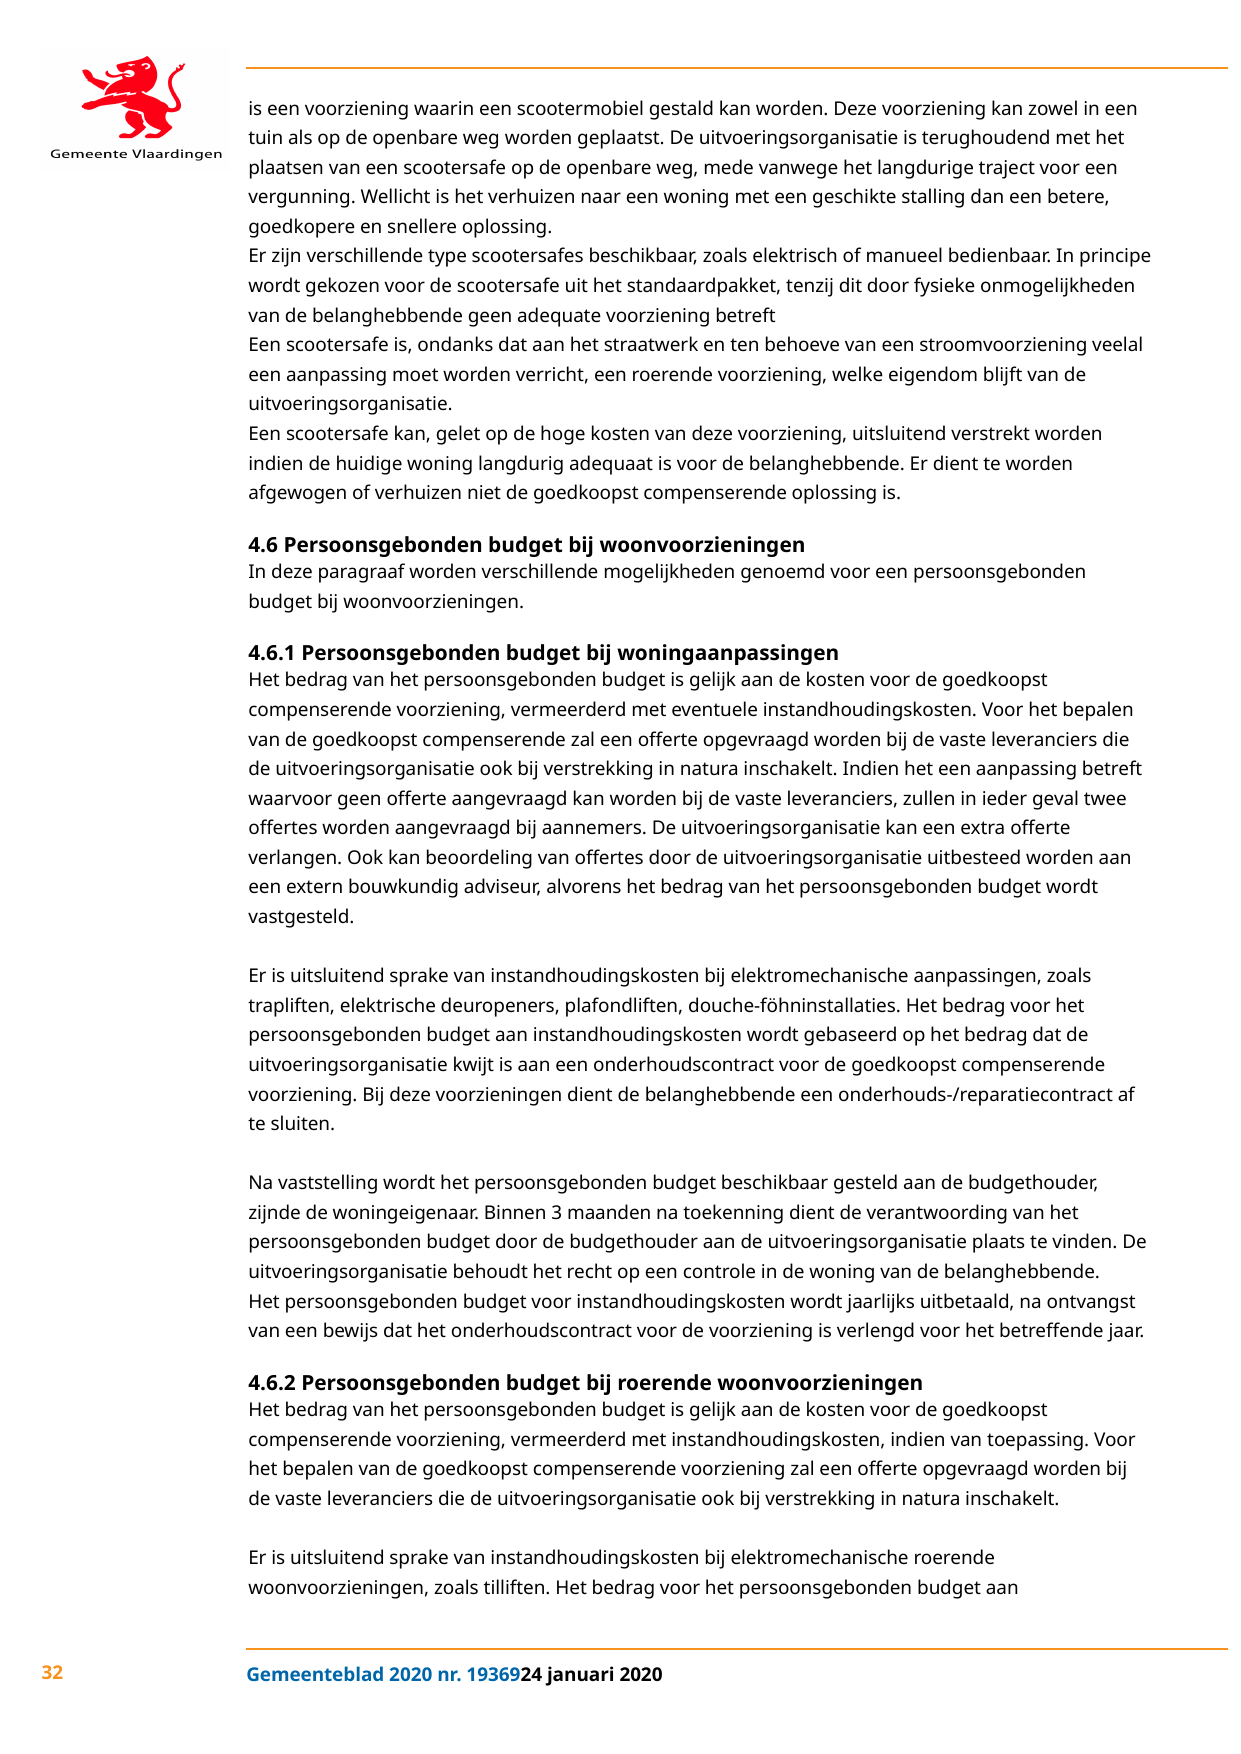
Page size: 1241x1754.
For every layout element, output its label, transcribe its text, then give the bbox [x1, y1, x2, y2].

text 4.6.1 Persoonsgebonden budget bij woningaanpassingen [248, 638, 1152, 667]
text Er is uitsluitend sprake van instandhoudingskosten bij elektromechanische aanpassingen, zoals trapliften, elektrische deuropeners, plafondliften, douche-föhninstallaties. Het bedrag voor het persoonsgebonden budget aan instandhoudingskosten wordt gebaseerd op het bedrag dat de uitvoeringsorganisatie kwijt is aan een onderhoudscontract voor de goedkoopst compenserende voorziening. Bij deze voorzieningen dient de belanghebbende een onderhouds-/reparatiecontract af te sluiten. [248, 962, 1152, 1136]
text Er zijn verschillende type scootersafes beschikbaar, zoals elektrisch of manueel bedienbaar. In principe wordt gekozen voor de scootersafe uit het standaardpakket, tenzij dit door fysieke onmogelijkheden van de belanghebbende geen adequate voorziening betreft [248, 243, 1152, 328]
text Een scootersafe is, ondanks dat aan het straatwerk en ten behoeve van een stroomvoorziening veelal een aanpassing moet worden verricht, een roerende voorziening, welke eigendom blijft van de uitvoeringsorganisatie. [248, 331, 1152, 416]
picture [41, 47, 231, 172]
text Het persoonsgebonden budget voor instandhoudingskosten wordt jaarlijks uitbetaald, na ontvangst van een bewijs dat het onderhoudscontract voor de voorziening is verlengd voor het betreffende jaar. [248, 1288, 1152, 1343]
text Het bedrag van het persoonsgebonden budget is gelijk aan de kosten voor de goedkoopst compenserende voorziening, vermeerderd met instandhoudingskosten, indien van toepassing. Voor het bepalen van de goedkoopst compenserende voorziening zal een offerte opgevraagd worden bij de vaste leveranciers die de uitvoeringsorganisatie ook bij verstrekking in natura inschakelt. [248, 1396, 1152, 1511]
text Een scootersafe kan, gelet op de hoge kosten van deze voorziening, uitsluitend verstrekt worden indien de huidige woning langdurig adequaat is voor de belanghebbende. Er dient te worden afgewogen of verhuizen niet de goedkoopst compenserende oplossing is. [248, 420, 1152, 505]
text 4.6 Persoonsgebonden budget bij woonvoorzieningen [248, 530, 1152, 558]
text 4.6.2 Persoonsgebonden budget bij roerende woonvoorzieningen [248, 1368, 1152, 1396]
text Na vaststelling wordt het persoonsgebonden budget beschikbaar gesteld aan de budgethouder, zijnde de woningeigenaar. Binnen 3 maanden na toekenning dient de verantwoording van het persoonsgebonden budget door de budgethouder aan de uitvoeringsorganisatie plaats te vinden. De uitvoeringsorganisatie behoudt het recht op een controle in de woning van de belanghebbende. [248, 1169, 1152, 1284]
text Er is uitsluitend sprake van instandhoudingskosten bij elektromechanische roerende woonvoorzieningen, zoals tilliften. Het bedrag voor het persoonsgebonden budget aan [248, 1544, 1152, 1599]
text is een voorziening waarin een scootermobiel gestald kan worden. Deze voorziening kan zowel in een tuin als op de openbare weg worden geplaatst. De uitvoeringsorganisatie is terughoudend met het plaatsen van een scootersafe op de openbare weg, mede vanwege het langdurige traject voor een vergunning. Wellicht is het verhuizen naar een woning met een geschikte stalling dan een betere, goedkopere en snellere oplossing. [248, 95, 1152, 239]
text Het bedrag van het persoonsgebonden budget is gelijk aan de kosten voor de goedkoopst compenserende voorziening, vermeerderd met eventuele instandhoudingskosten. Voor het bepalen van de goedkoopst compenserende zal een offerte opgevraagd worden bij de vaste leveranciers die de uitvoeringsorganisatie ook bij verstrekking in natura inschakelt. Indien het een aanpassing betreft waarvoor geen offerte aangevraagd kan worden bij de vaste leveranciers, zullen in ieder geval twee offertes worden aangevraagd bij aannemers. De uitvoeringsorganisatie kan een extra offerte verlangen. Ook kan beoordeling van offertes door de uitvoeringsorganisatie uitbesteed worden aan een extern bouwkundig adviseur, alvorens het bedrag van het persoonsgebonden budget wordt vastgesteld. [248, 667, 1152, 929]
text In deze paragraaf worden verschillende mogelijkheden genoemd voor een persoonsgebonden budget bij woonvoorzieningen. [248, 558, 1152, 613]
